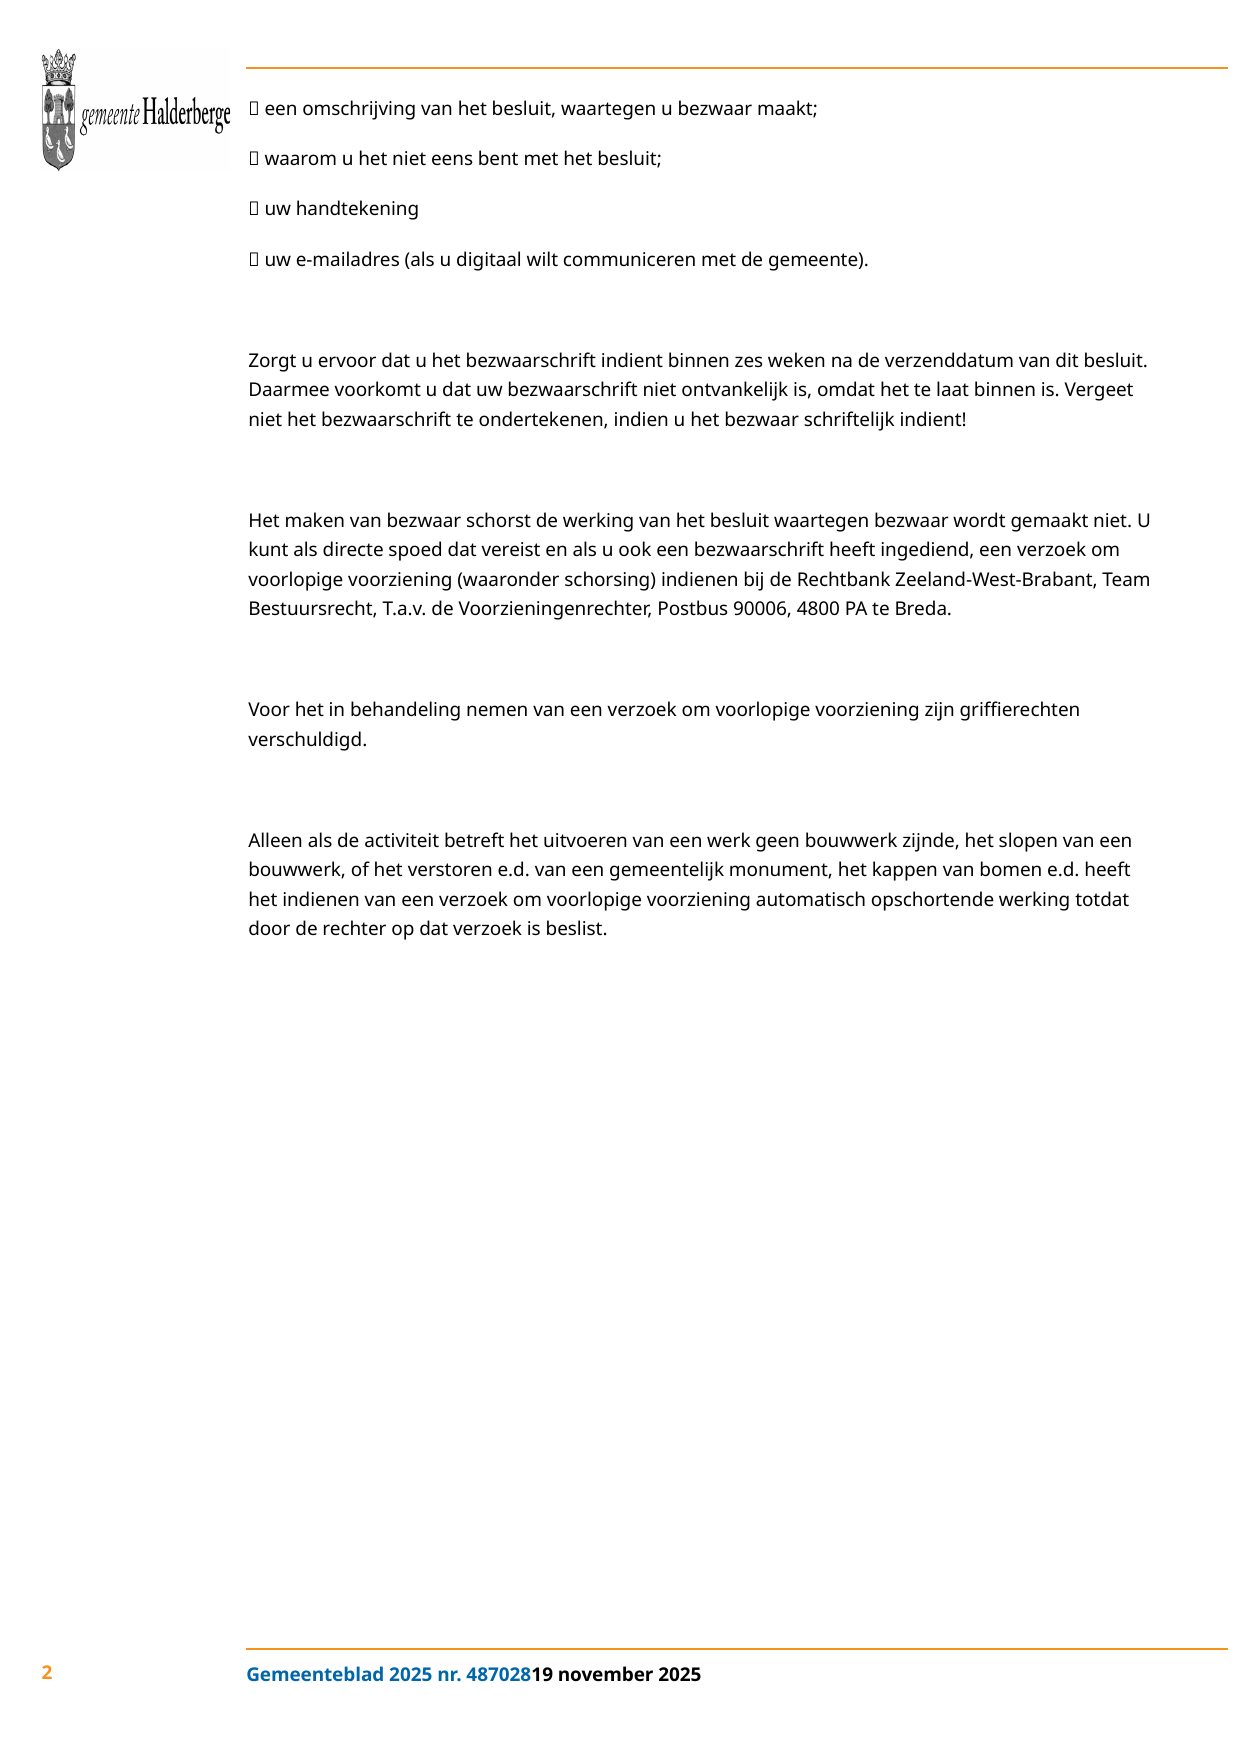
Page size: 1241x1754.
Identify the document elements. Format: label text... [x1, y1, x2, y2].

text Alleen als de activiteit betreft het uitvoeren van een werk geen bouwwerk zijnde, het slopen van een bouwwerk, of het verstoren e.d. van een gemeentelijk monument, het kappen van bomen e.d. heeft het indienen van een verzoek om voorlopige voorziening automatisch opschortende werking totdat door de rechter op dat verzoek is beslist. [248, 827, 1152, 941]
text  uw handtekening [248, 196, 1152, 221]
text  uw e-mailadres (als u digitaal wilt communiceren met de gemeente). [248, 246, 1152, 272]
text Het maken van bezwaar schorst de werking van het besluit waartegen bezwaar wordt gemaakt niet. U kunt als directe spoed dat vereist en als u ook een bezwaarschrift heeft ingediend, een verzoek om voorlopige voorziening (waaronder schorsing) indienen bij de Rechtbank Zeeland-West-Brabant, Team Bestuursrecht, T.a.v. de Voorzieningenrechter, Postbus 90006, 4800 PA te Breda. [248, 507, 1152, 621]
text Zorgt u ervoor dat u het bezwaarschrift indient binnen zes weken na de verzenddatum van dit besluit. Daarmee voorkomt u dat uw bezwaarschrift niet ontvankelijk is, omdat het te laat binnen is. Vergeet niet het bezwaarschrift te ondertekenen, indien u het bezwaar schriftelijk indient! [248, 347, 1152, 432]
picture [41, 47, 231, 172]
text Voor het in behandeling nemen van een verzoek om voorlopige voorziening zijn griffierechten verschuldigd. [248, 696, 1152, 752]
text  waarom u het niet eens bent met het besluit; [248, 145, 1152, 171]
text  een omschrijving van het besluit, waartegen u bezwaar maakt; [248, 95, 1152, 121]
